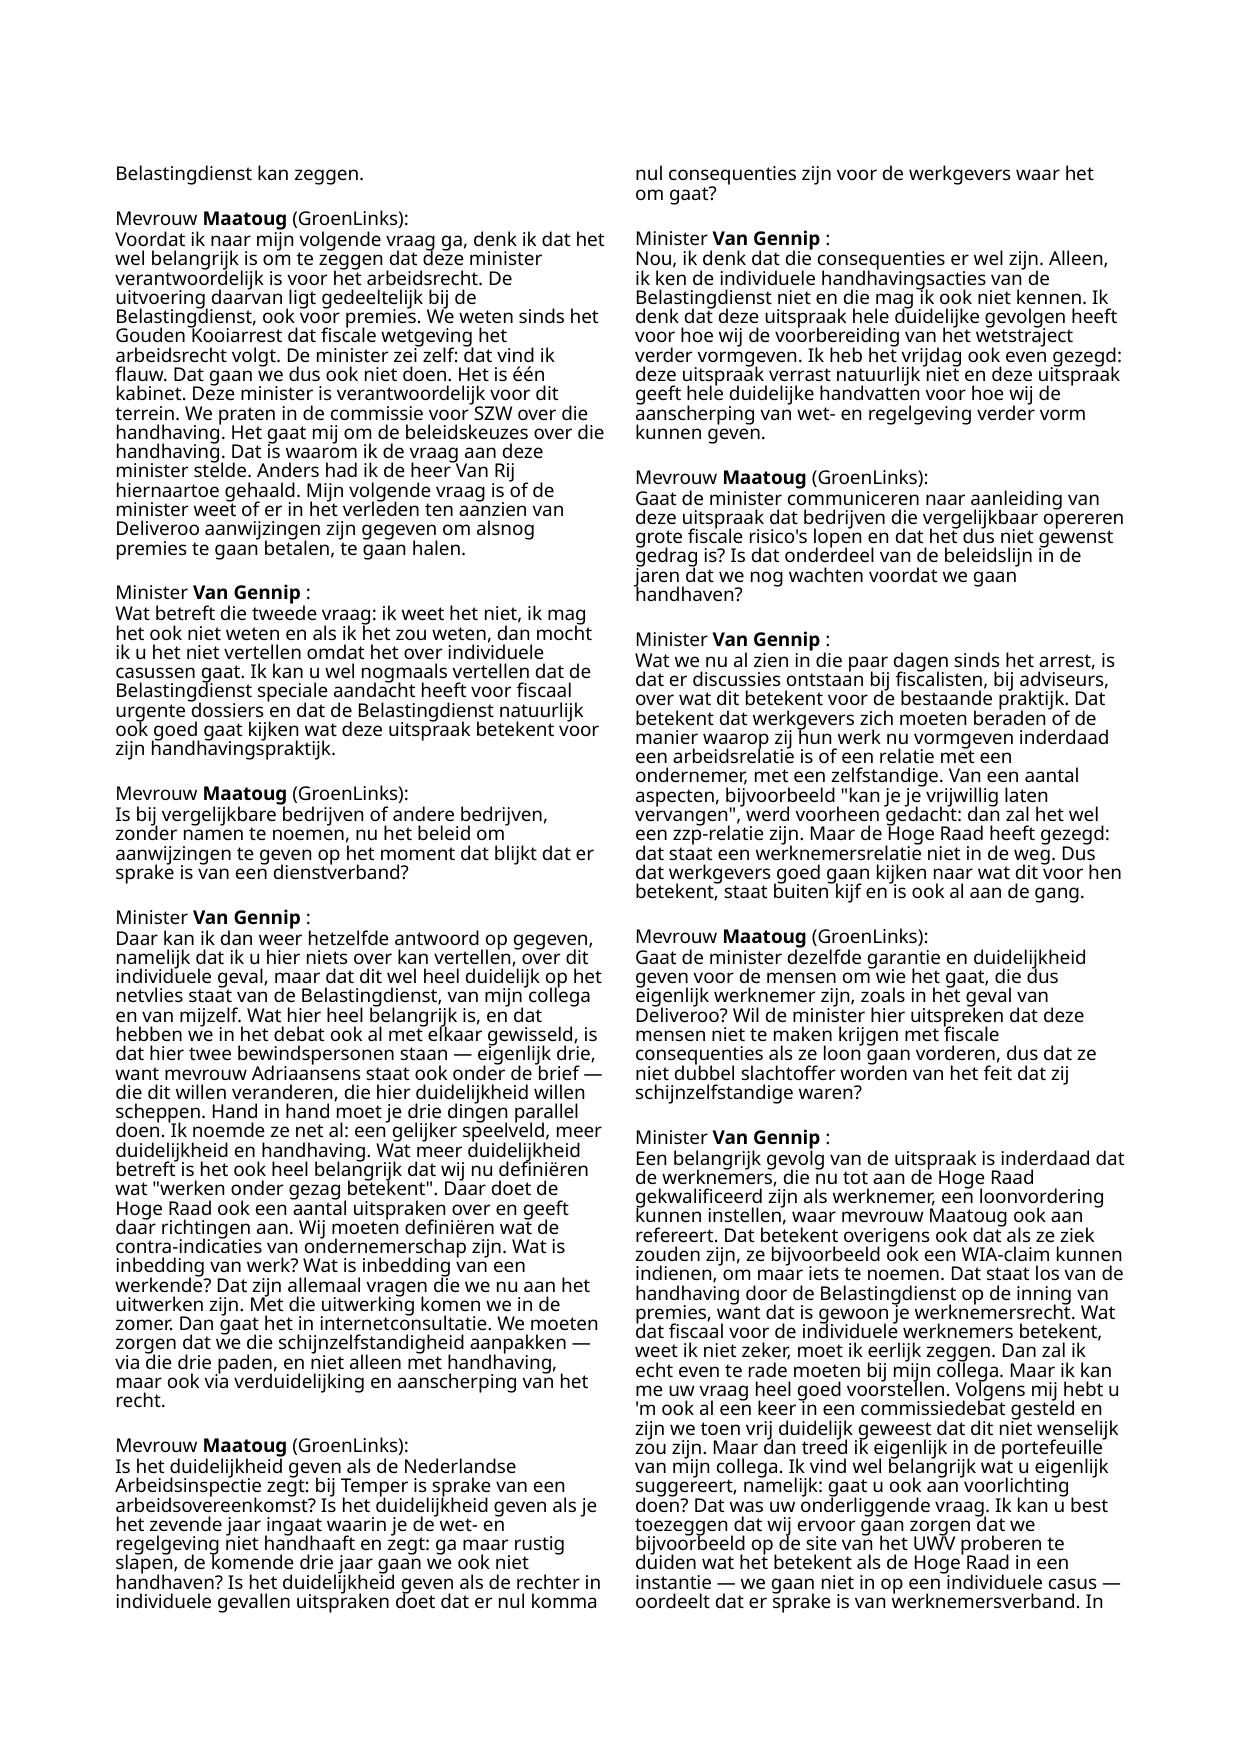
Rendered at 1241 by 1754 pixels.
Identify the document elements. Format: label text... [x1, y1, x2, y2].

text Gaat de minister communiceren naar aanleiding van deze uitspraak dat bedrijven die vergelijkbaar opereren grote fiscale risico's lopen en dat het dus niet gewenst gedrag is? Is dat onderdeel van de beleidslijn in de jaren dat we nog wachten voordat we gaan handhaven? [635, 490, 1125, 605]
text Minister Van Gennip : [635, 225, 1125, 250]
text Minister Van Gennip : [635, 626, 1125, 652]
text Voordat ik naar mijn volgende vraag ga, denk ik dat het wel belangrijk is om te zeggen dat deze minister verantwoordelijk is voor het arbeidsrecht. De uitvoering daarvan ligt gedeeltelijk bij de Belastingdienst, ook voor premies. We weten sinds het Gouden Kooiarrest dat fiscale wetgeving het arbeidsrecht volgt. De minister zei zelf: dat vind ik flauw. Dat gaan we dus ook niet doen. Het is één kabinet. Deze minister is verantwoordelijk voor dit terrein. We praten in de commissie voor SZW over die handhaving. Het gaat mij om de beleidskeuzes over die handhaving. Dat is waarom ik de vraag aan deze minister stelde. Anders had ik de heer Van Rij hiernaartoe gehaald. Mijn volgende vraag is of de minister weet of er in het verleden ten aanzien van Deliveroo aanwijzingen zijn gegeven om alsnog premies te gaan betalen, te gaan halen. [115, 231, 605, 559]
text Gaat de minister dezelfde garantie en duidelijkheid geven voor de mensen om wie het gaat, die dus eigenlijk werknemer zijn, zoals in het geval van Deliveroo? Wil de minister hier uitspreken dat deze mensen niet te maken krijgen met fiscale consequenties als ze loon gaan vorderen, dus dat ze niet dubbel slachtoffer worden van het feit dat zij schijnzelfstandige waren? [635, 949, 1125, 1103]
text Mevrouw Maatoug (GroenLinks): [115, 205, 605, 231]
text Minister Van Gennip : [635, 1124, 1125, 1150]
text Daar kan ik dan weer hetzelfde antwoord op gegeven, namelijk dat ik u hier niets over kan vertellen, over dit individuele geval, maar dat dit wel heel duidelijk op het netvlies staat van de Belastingdienst, van mijn collega en van mijzelf. Wat hier heel belangrijk is, en dat hebben we in het debat ook al met elkaar gewisseld, is dat hier twee bewindspersonen staan — eigenlijk drie, want mevrouw Adriaansens staat ook onder de brief — die dit willen veranderen, die hier duidelijkheid willen scheppen. Hand in hand moet je drie dingen parallel doen. Ik noemde ze net al: een gelijker speelveld, meer duidelijkheid en handhaving. Wat meer duidelijkheid betreft is het ook heel belangrijk dat wij nu definiëren wat "werken onder gezag betekent". Daar doet de Hoge Raad ook een aantal uitspraken over en geeft daar richtingen aan. Wij moeten definiëren wat de contra-indicaties van ondernemerschap zijn. Wat is inbedding van werk? Wat is inbedding van een werkende? Dat zijn allemaal vragen die we nu aan het uitwerken zijn. Met die uitwerking komen we in de zomer. Dan gaat het in internetconsultatie. We moeten zorgen dat we die schijnzelfstandigheid aanpakken — via die drie paden, en niet alleen met handhaving, maar ook via verduidelijking en aanscherping van het recht. [115, 930, 605, 1411]
text Mevrouw Maatoug (GroenLinks): [635, 923, 1125, 949]
text Minister Van Gennip : [115, 579, 605, 605]
text Is bij vergelijkbare bedrijven of andere bedrijven, zonder namen te noemen, nu het beleid om aanwijzingen te geven op het moment dat blijkt dat er sprake is van een dienstverband? [115, 806, 605, 883]
text Mevrouw Maatoug (GroenLinks): [635, 464, 1125, 490]
text Wat betreft die tweede vraag: ik weet het niet, ik mag het ook niet weten en als ik het zou weten, dan mocht ik u het niet vertellen omdat het over individuele casussen gaat. Ik kan u wel nogmaals vertellen dat de Belastingdienst speciale aandacht heeft voor fiscaal urgente dossiers en dat de Belastingdienst natuurlijk ook goed gaat kijken wat deze uitspraak betekent voor zijn handhavingspraktijk. [115, 605, 605, 759]
text Mevrouw Maatoug (GroenLinks): [115, 780, 605, 806]
text Is het duidelijkheid geven als de Nederlandse Arbeidsinspectie zegt: bij Temper is sprake van een arbeidsovereenkomst? Is het duidelijkheid geven als je het zevende jaar ingaat waarin je de wet- en regelgeving niet handhaaft en zegt: ga maar rustig slapen, de komende drie jaar gaan we ook niet handhaven? Is het duidelijkheid geven als de rechter in individuele gevallen uitspraken doet dat er nul komma [115, 1458, 605, 1612]
text Belastingdienst kan zeggen. [115, 165, 605, 184]
text Een belangrijk gevolg van de uitspraak is inderdaad dat de werknemers, die nu tot aan de Hoge Raad gekwalificeerd zijn als werknemer, een loonvordering kunnen instellen, waar mevrouw Maatoug ook aan refereert. Dat betekent overigens ook dat als ze ziek zouden zijn, ze bijvoorbeeld ook een WIA-claim kunnen indienen, om maar iets te noemen. Dat staat los van de handhaving door de Belastingdienst op de inning van premies, want dat is gewoon je werknemersrecht. Wat dat fiscaal voor de individuele werknemers betekent, weet ik niet zeker, moet ik eerlijk zeggen. Dan zal ik echt even te rade moeten bij mijn collega. Maar ik kan me uw vraag heel goed voorstellen. Volgens mij hebt u 'm ook al een keer in een commissiedebat gesteld en zijn we toen vrij duidelijk geweest dat dit niet wenselijk zou zijn. Maar dan treed ik eigenlijk in de portefeuille van mijn collega. Ik vind wel belangrijk wat u eigenlijk suggereert, namelijk: gaat u ook aan voorlichting doen? Dat was uw onderliggende vraag. Ik kan u best toezeggen dat wij ervoor gaan zorgen dat we bijvoorbeeld op de site van het UWV proberen te duiden wat het betekent als de Hoge Raad in een instantie — we gaan niet in op een individuele casus — oordeelt dat er sprake is van werknemersverband. In [635, 1150, 1125, 1612]
text Minister Van Gennip : [115, 904, 605, 930]
text nul consequenties zijn voor de werkgevers waar het om gaat? [635, 165, 1125, 204]
text Wat we nu al zien in die paar dagen sinds het arrest, is dat er discussies ontstaan bij fiscalisten, bij adviseurs, over wat dit betekent voor de bestaande praktijk. Dat betekent dat werkgevers zich moeten beraden of de manier waarop zij hun werk nu vormgeven inderdaad een arbeidsrelatie is of een relatie met een ondernemer, met een zelfstandige. Van een aantal aspecten, bijvoorbeeld "kan je je vrijwillig laten vervangen", werd voorheen gedacht: dan zal het wel een zzp-relatie zijn. Maar de Hoge Raad heeft gezegd: dat staat een werknemersrelatie niet in de weg. Dus dat werkgevers goed gaan kijken naar wat dit voor hen betekent, staat buiten kijf en is ook al aan de gang. [635, 652, 1125, 902]
text Mevrouw Maatoug (GroenLinks): [115, 1432, 605, 1458]
text Nou, ik denk dat die consequenties er wel zijn. Alleen, ik ken de individuele handhavingsacties van de Belastingdienst niet en die mag ik ook niet kennen. Ik denk dat deze uitspraak hele duidelijke gevolgen heeft voor hoe wij de voorbereiding van het wetstraject verder vormgeven. Ik heb het vrijdag ook even gezegd: deze uitspraak verrast natuurlijk niet en deze uitspraak geeft hele duidelijke handvatten voor hoe wij de aanscherping van wet- en regelgeving verder vorm kunnen geven. [635, 250, 1125, 443]
